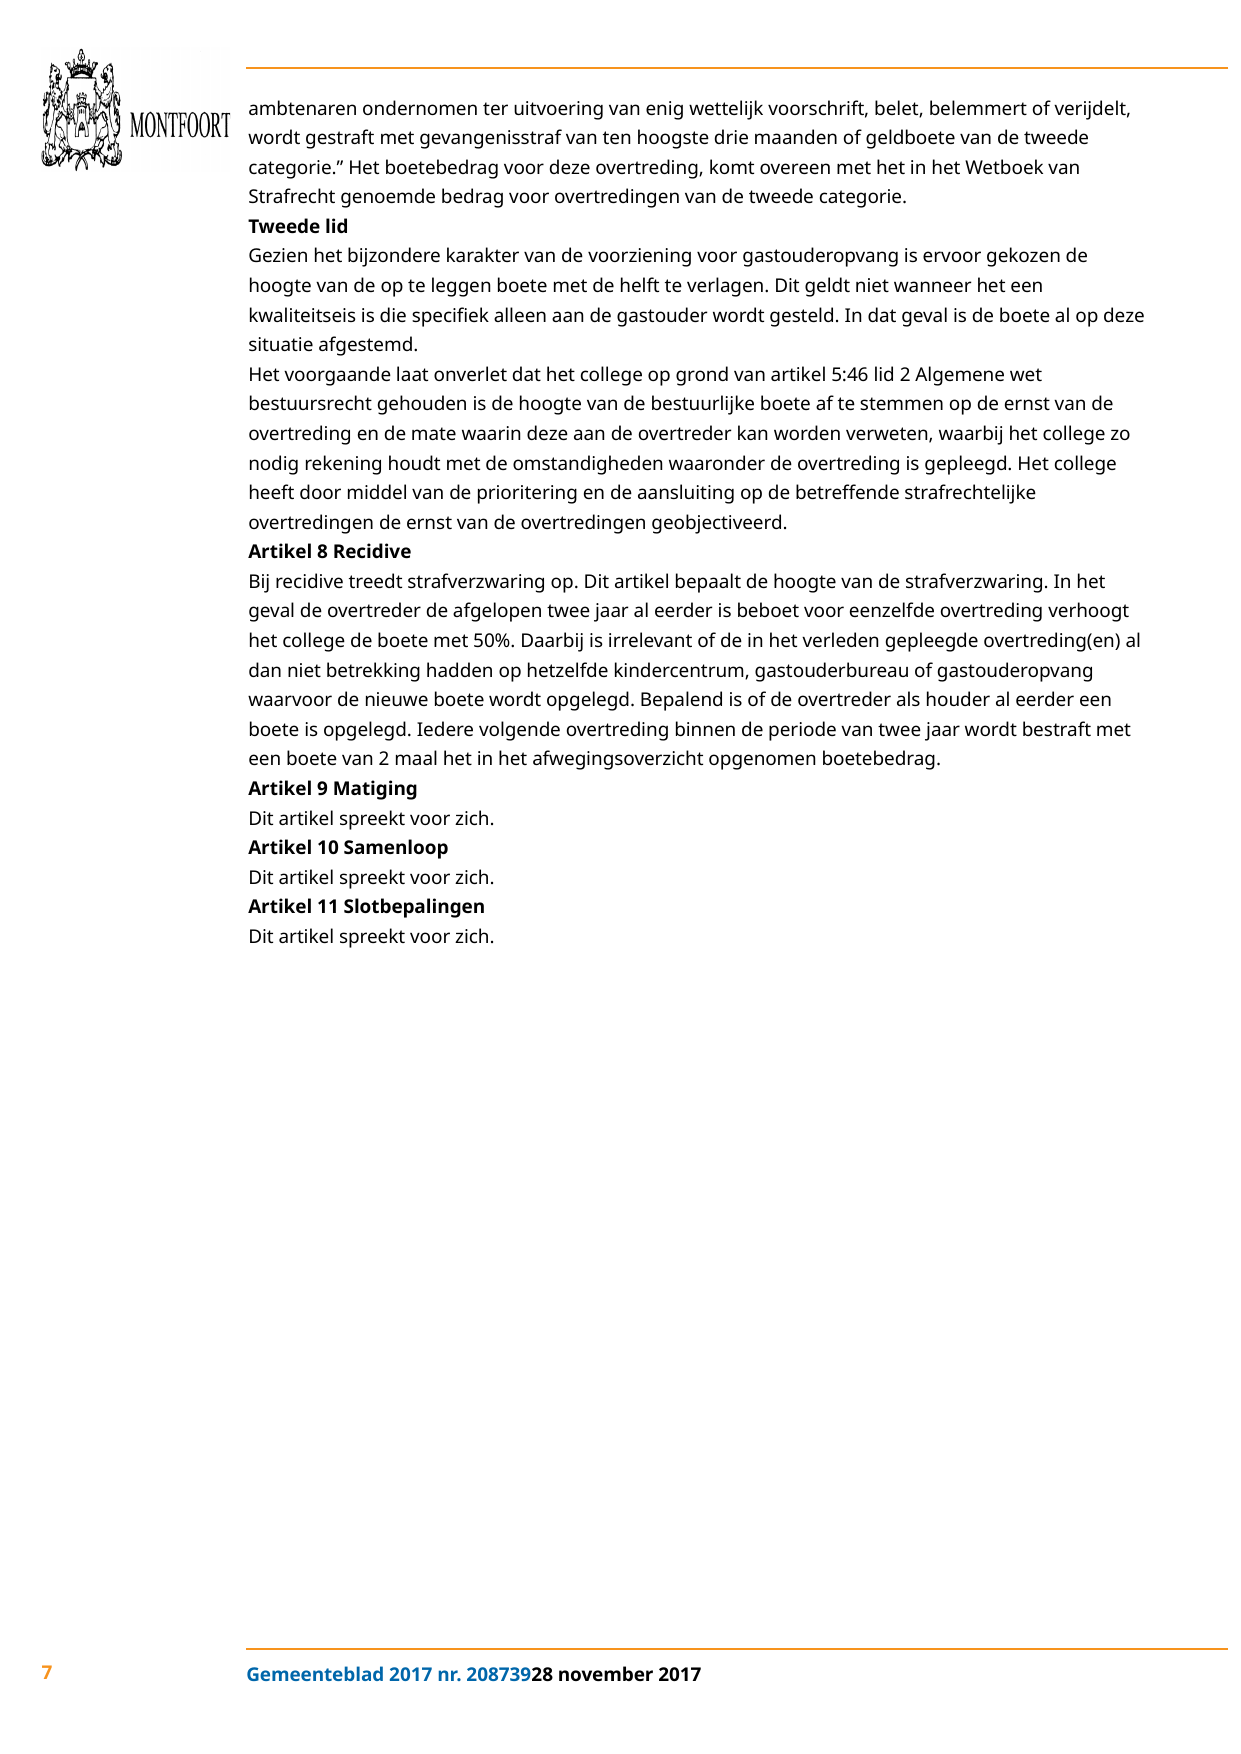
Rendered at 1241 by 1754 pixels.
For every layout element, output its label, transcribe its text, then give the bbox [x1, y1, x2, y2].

text Het voorgaande laat onverlet dat het college op grond van artikel 5:46 lid 2 Algemene wet bestuursrecht gehouden is de hoogte van de bestuurlijke boete af te stemmen op de ernst van de overtreding en de mate waarin deze aan de overtreder kan worden verweten, waarbij het college zo nodig rekening houdt met de omstandigheden waaronder de overtreding is gepleegd. Het college heeft door middel van de prioritering en de aansluiting op de betreffende strafrechtelijke overtredingen de ernst van de overtredingen geobjectiveerd. [248, 361, 1152, 535]
text Artikel 11 Slotbepalingen [248, 893, 1152, 919]
picture [41, 47, 231, 172]
text Tweede lid [248, 213, 1152, 239]
text Artikel 9 Matiging [248, 775, 1152, 801]
text ambtenaren ondernomen ter uitvoering van enig wettelijk voorschrift, belet, belemmert of verijdelt, wordt gestraft met gevangenisstraf van ten hoogste drie maanden of geldboete van de tweede categorie.” Het boetebedrag voor deze overtreding, komt overeen met het in het Wetboek van Strafrecht genoemde bedrag voor overtredingen van de tweede categorie. [248, 95, 1152, 209]
text Dit artikel spreekt voor zich. [248, 864, 1152, 890]
text Dit artikel spreekt voor zich. [248, 805, 1152, 831]
text Gezien het bijzondere karakter van de voorziening voor gastouderopvang is ervoor gekozen de hoogte van de op te leggen boete met de helft te verlagen. Dit geldt niet wanneer het een kwaliteitseis is die specifiek alleen aan de gastouder wordt gesteld. In dat geval is de boete al op deze situatie afgestemd. [248, 243, 1152, 357]
text Artikel 8 Recidive [248, 538, 1152, 564]
text Artikel 10 Samenloop [248, 834, 1152, 860]
text Bij recidive treedt strafverzwaring op. Dit artikel bepaalt de hoogte van de strafverzwaring. In het geval de overtreder de afgelopen twee jaar al eerder is beboet voor eenzelfde overtreding verhoogt het college de boete met 50%. Daarbij is irrelevant of de in het verleden gepleegde overtreding(en) al dan niet betrekking hadden op hetzelfde kindercentrum, gastouderbureau of gastouderopvang waarvoor de nieuwe boete wordt opgelegd. Bepalend is of de overtreder als houder al eerder een boete is opgelegd. Iedere volgende overtreding binnen de periode van twee jaar wordt bestraft met een boete van 2 maal het in het afwegingsoverzicht opgenomen boetebedrag. [248, 568, 1152, 771]
text Dit artikel spreekt voor zich. [248, 923, 1152, 949]
